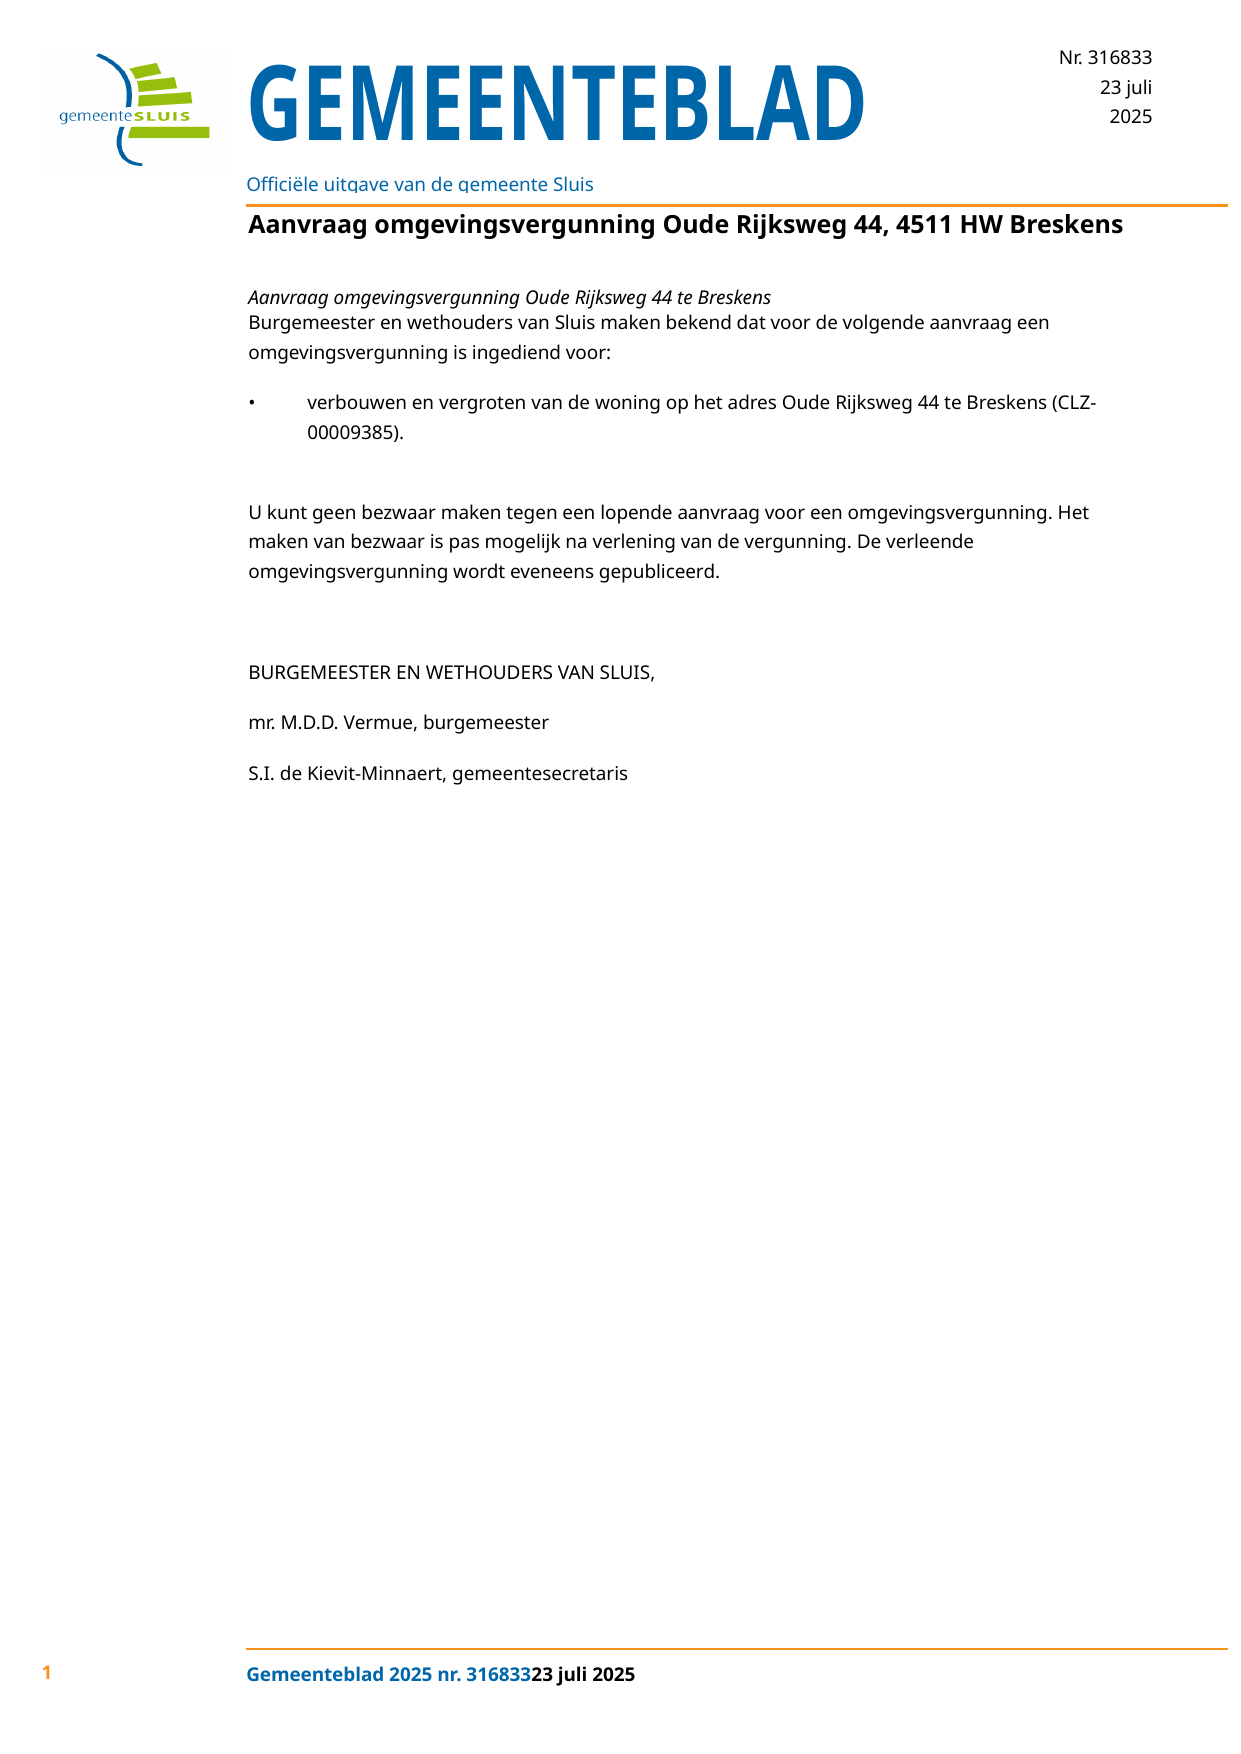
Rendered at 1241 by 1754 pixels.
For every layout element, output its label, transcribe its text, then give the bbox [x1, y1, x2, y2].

text Aanvraag omgevingsvergunning Oude Rijksweg 44, 4511 HW Breskens [248, 207, 1152, 241]
text Burgemeester en wethouders van Sluis maken bekend dat voor de volgende aanvraag een omgevingsvergunning is ingediend voor: [248, 309, 1152, 365]
text Aanvraag omgevingsvergunning Oude Rijksweg 44 te Breskens [248, 284, 1152, 309]
picture [41, 47, 231, 172]
text BURGEMEESTER EN WETHOUDERS VAN SLUIS, [248, 659, 1152, 685]
text S.I. de Kievit-Minnaert, gemeentesecretaris [248, 760, 1152, 786]
text U kunt geen bezwaar maken tegen een lopende aanvraag voor een omgevingsvergunning. Het maken van bezwaar is pas mogelijk na verlening van de vergunning. De verleende omgevingsvergunning wordt eveneens gepubliceerd. [248, 499, 1152, 584]
text mr. M.D.D. Vermue, burgemeester [248, 709, 1152, 735]
list verbouwen en vergroten van de woning op het adres Oude Rijksweg 44 te Breskens (CLZ-00009385). [248, 389, 1152, 445]
